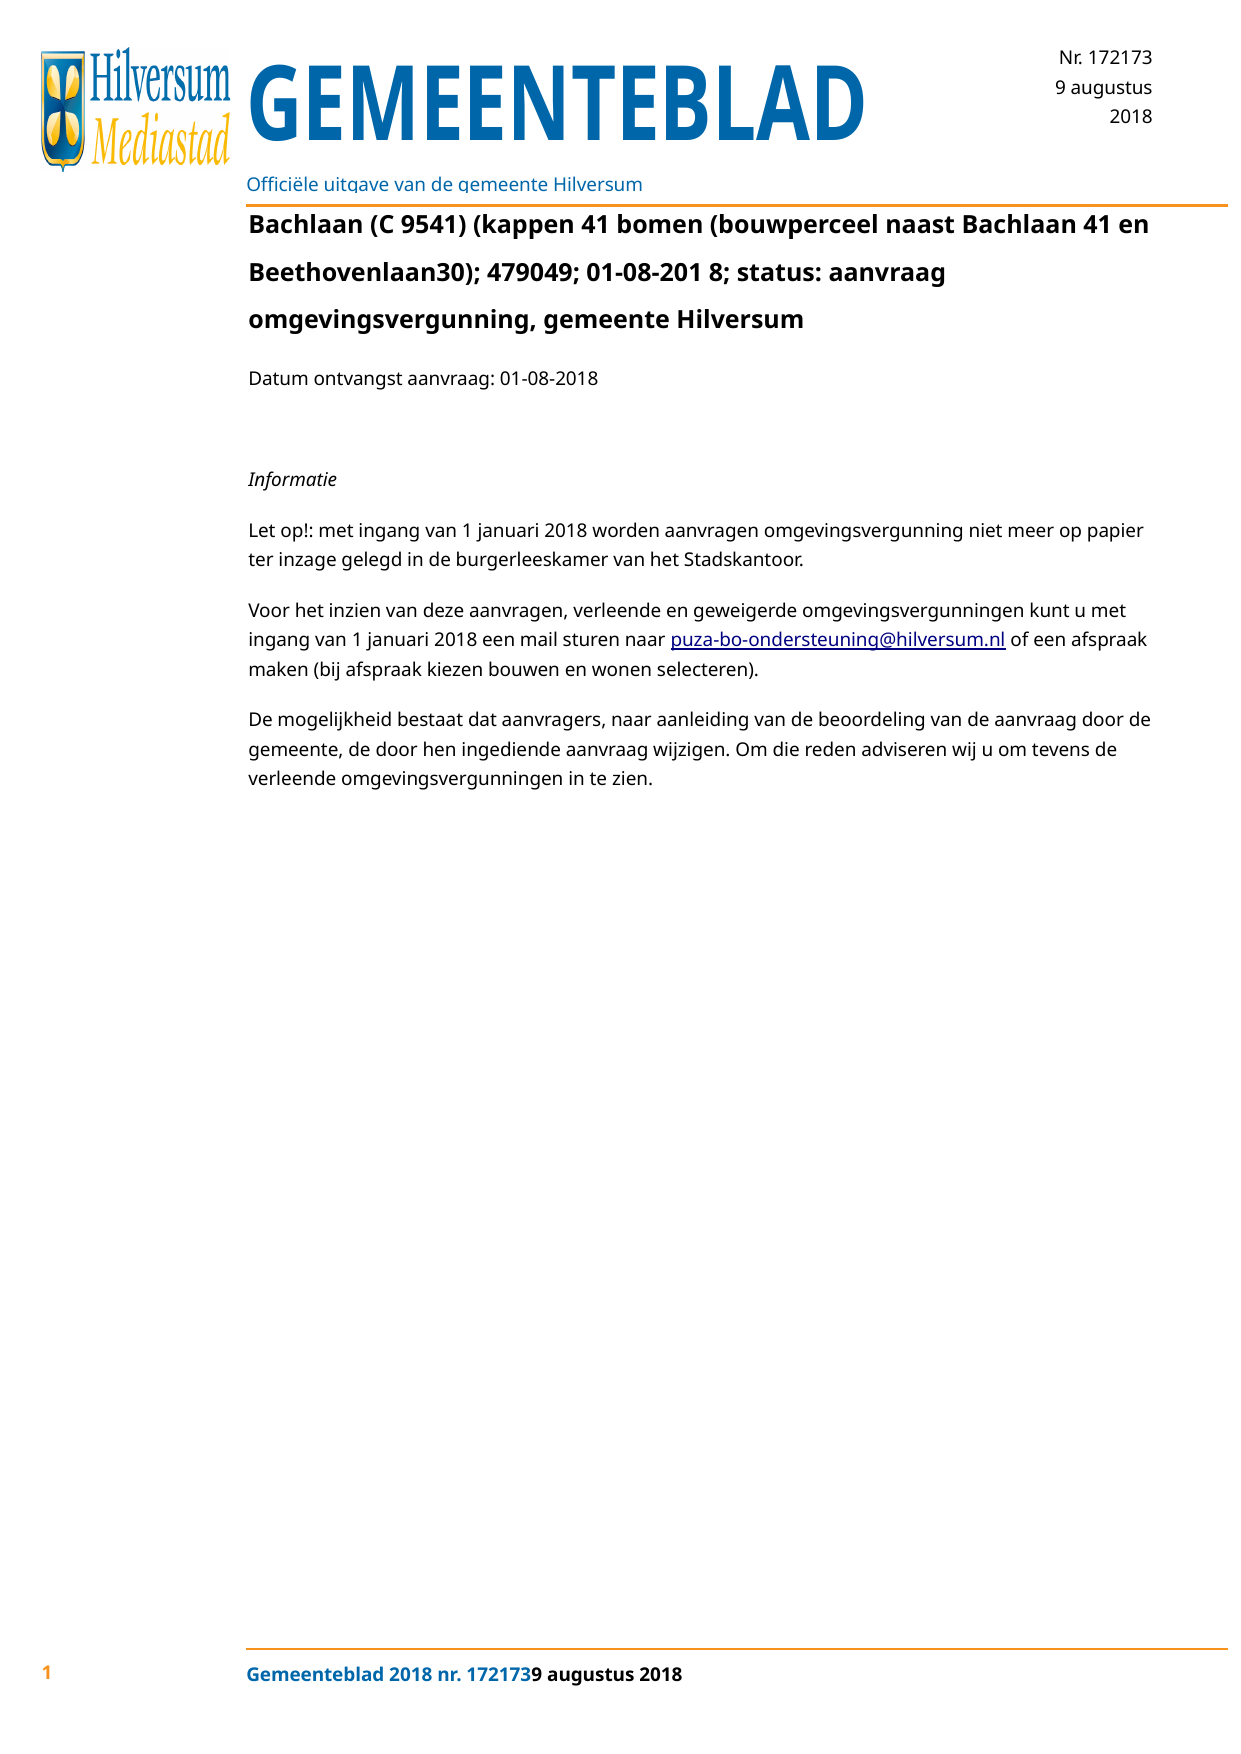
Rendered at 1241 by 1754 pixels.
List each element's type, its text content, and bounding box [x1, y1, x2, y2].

text Datum ontvangst aanvraag: 01-08-2018 [248, 366, 1152, 391]
text Let op!: met ingang van 1 januari 2018 worden aanvragen omgevingsvergunning niet meer op papier ter inzage gelegd in de burgerleeskamer van het Stadskantoor. [248, 517, 1152, 572]
text Bachlaan (C 9541) (kappen 41 bomen (bouwperceel naast Bachlaan 41 en Beethovenlaan30); 479049; 01-08-201 8; status: aanvraag omgevingsvergunning, gemeente Hilversum [248, 207, 1152, 336]
text Informatie [248, 466, 1152, 492]
text Voor het inzien van deze aanvragen, verleende en geweigerde omgevingsvergunningen kunt u met ingang van 1 januari 2018 een mail sturen naar puza-bo-ondersteuning@hilversum.nl of een afspraak maken (bij afspraak kiezen bouwen en wonen selecteren). [248, 597, 1152, 682]
picture [41, 47, 231, 172]
text De mogelijkheid bestaat dat aanvragers, naar aanleiding van de beoordeling van de aanvraag door de gemeente, de door hen ingediende aanvraag wijzigen. Om die reden adviseren wij u om tevens de verleende omgevingsvergunningen in te zien. [248, 706, 1152, 791]
